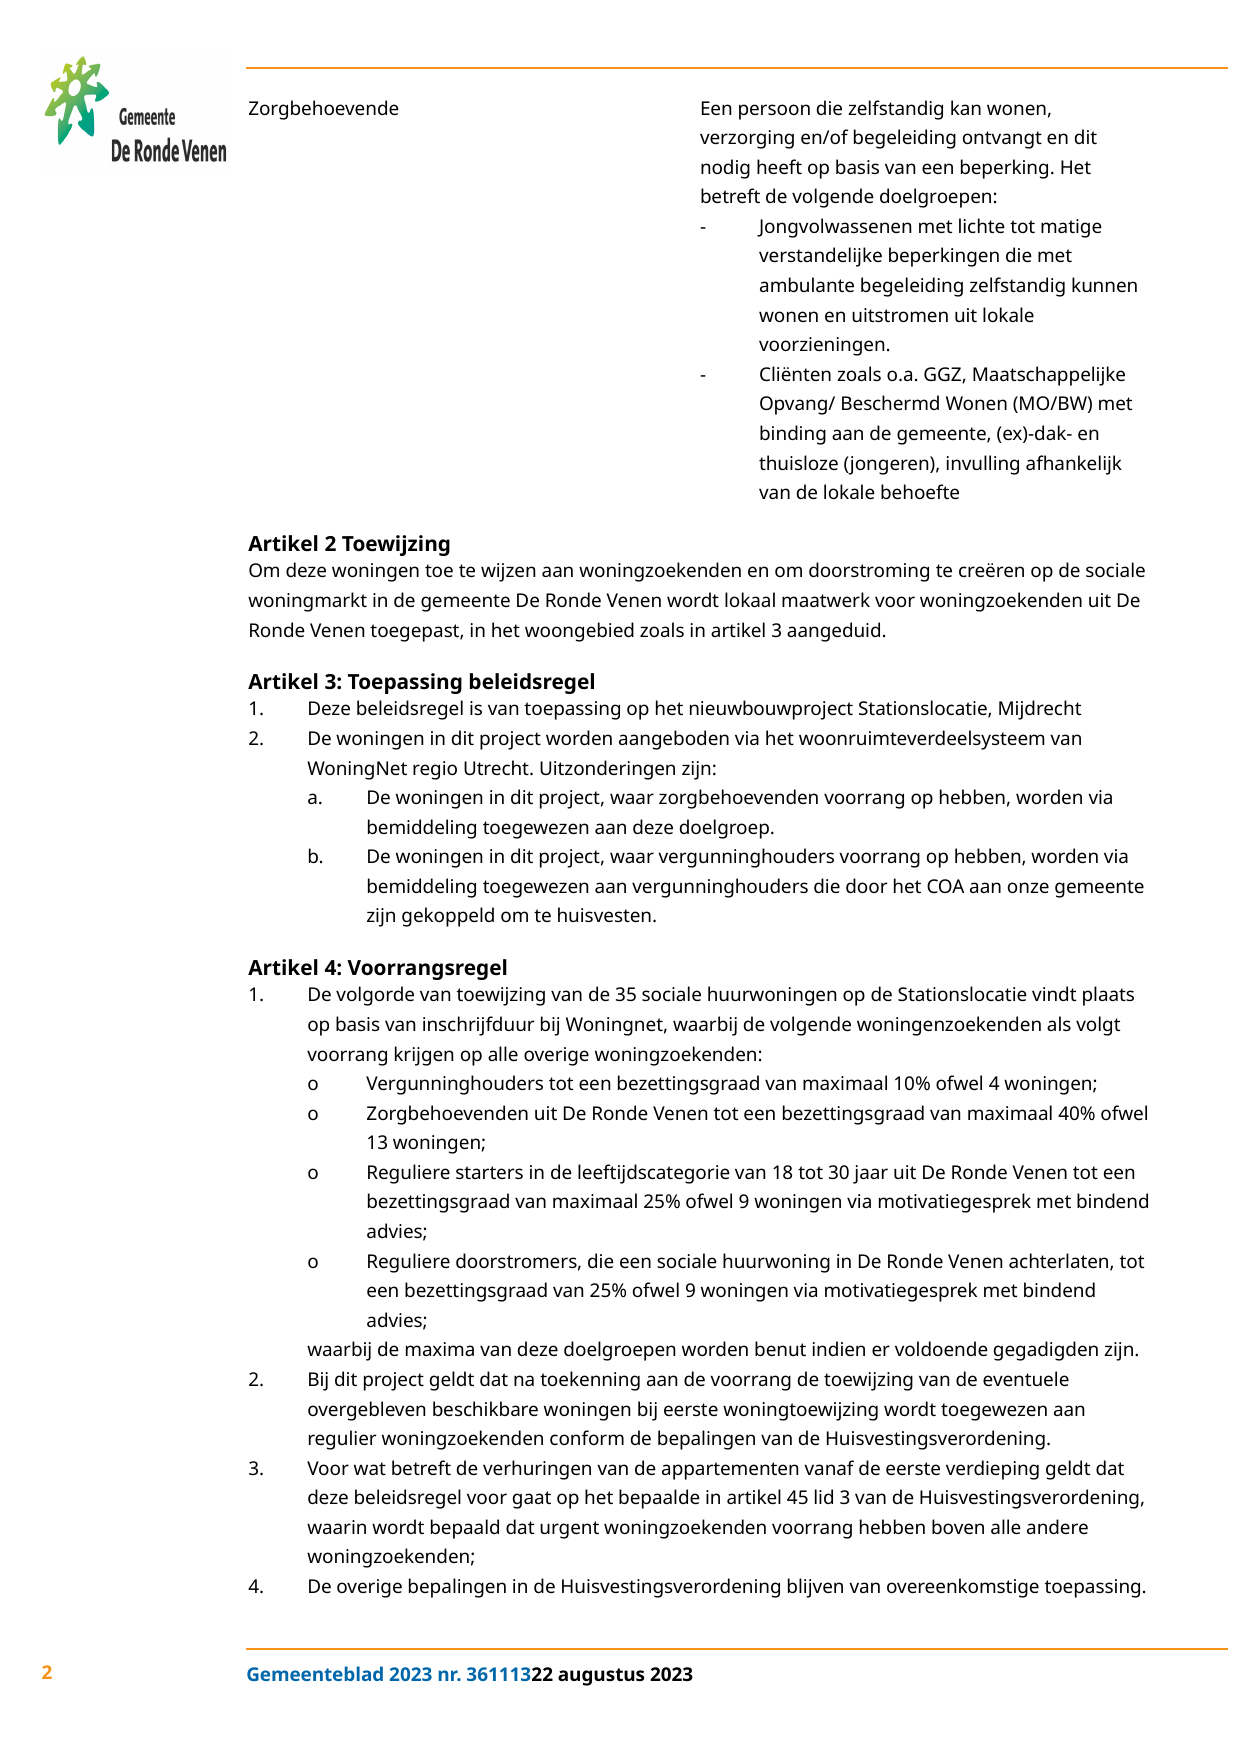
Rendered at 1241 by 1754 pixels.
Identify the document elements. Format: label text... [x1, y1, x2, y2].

list De woningen in dit project, waar vergunninghouders voorrang op hebben, worden via bemiddeling toegewezen aan vergunninghouders die door het COA aan onze gemeente zijn gekoppeld om te huisvesten. [307, 843, 1152, 928]
list Voor wat betreft de verhuringen van de appartementen vanaf de eerste verdieping geldt dat deze beleidsregel voor gaat op het bepaalde in artikel 45 lid 3 van de Huisvestingsverordening, waarin wordt bepaald dat urgent woningzoekenden voorrang hebben boven alle andere woningzoekenden; [248, 1455, 1152, 1569]
table_cell Zorgbehoevende [248, 95, 700, 505]
list De woningen in dit project, waar zorgbehoevenden voorrang op hebben, worden via bemiddeling toegewezen aan deze doelgroep. [307, 784, 1152, 840]
list De woningen in dit project worden aangeboden via het woonruimteverdeelsysteem van WoningNet regio Utrecht. Uitzonderingen zijn: [248, 725, 1152, 781]
list Zorgbehoevenden uit De Ronde Venen tot een bezettingsgraad van maximaal 40% ofwel 13 woningen; [307, 1100, 1152, 1155]
list Deze beleidsregel is van toepassing op het nieuwbouwproject Stationslocatie, Mijdrecht [248, 696, 1152, 721]
list De overige bepalingen in de Huisvestingsverordening blijven van overeenkomstige toepassing. [248, 1573, 1152, 1599]
text Artikel 4: Voorrangsregel [248, 953, 1152, 982]
picture [41, 47, 231, 172]
table_cell Een persoon die zelfstandig kan wonen, verzorging en/of begeleiding ontvangt en dit nodig heeft op basis van een beperking. Het betreft de volgende doelgroepen: Jongvolwassenen met lichte tot matige verstandelijke beperkingen die met ambulante begeleiding zelfstandig kunnen wonen en uitstromen uit lokale voorzieningen. Cliënten zoals o.a. GGZ, Maatschappelijke Opvang/ Beschermd Wonen (MO/BW) met binding aan de gemeente, (ex)-dak- en thuisloze (jongeren), invulling afhankelijk van de lokale behoefte [700, 95, 1152, 505]
text Om deze woningen toe te wijzen aan woningzoekenden en om doorstroming te creëren op de sociale woningmarkt in de gemeente De Ronde Venen wordt lokaal maatwerk voor woningzoekenden uit De Ronde Venen toegepast, in het woongebied zoals in artikel 3 aangeduid. [248, 558, 1152, 642]
list Reguliere doorstromers, die een sociale huurwoning in De Ronde Venen achterlaten, tot een bezettingsgraad van 25% ofwel 9 woningen via motivatiegesprek met bindend advies; [307, 1248, 1152, 1333]
list Vergunninghouders tot een bezettingsgraad van maximaal 10% ofwel 4 woningen; [307, 1070, 1152, 1096]
list waarbij de maxima van deze doelgroepen worden benut indien er voldoende gegadigden zijn. [248, 1337, 1152, 1362]
text Artikel 3: Toepassing beleidsregel [248, 667, 1152, 696]
text Artikel 2 Toewijzing [248, 529, 1152, 558]
list De volgorde van toewijzing van de 35 sociale huurwoningen op de Stationslocatie vindt plaats op basis van inschrijfduur bij Woningnet, waarbij de volgende woningenzoekenden als volgt voorrang krijgen op alle overige woningzoekenden: [248, 982, 1152, 1066]
list Bij dit project geldt dat na toekenning aan de voorrang de toewijzing van de eventuele overgebleven beschikbare woningen bij eerste woningtoewijzing wordt toegewezen aan regulier woningzoekenden conform de bepalingen van de Huisvestingsverordening. [248, 1366, 1152, 1451]
list Reguliere starters in de leeftijdscategorie van 18 tot 30 jaar uit De Ronde Venen tot een bezettingsgraad van maximaal 25% ofwel 9 woningen via motivatiegesprek met bindend advies; [307, 1159, 1152, 1244]
